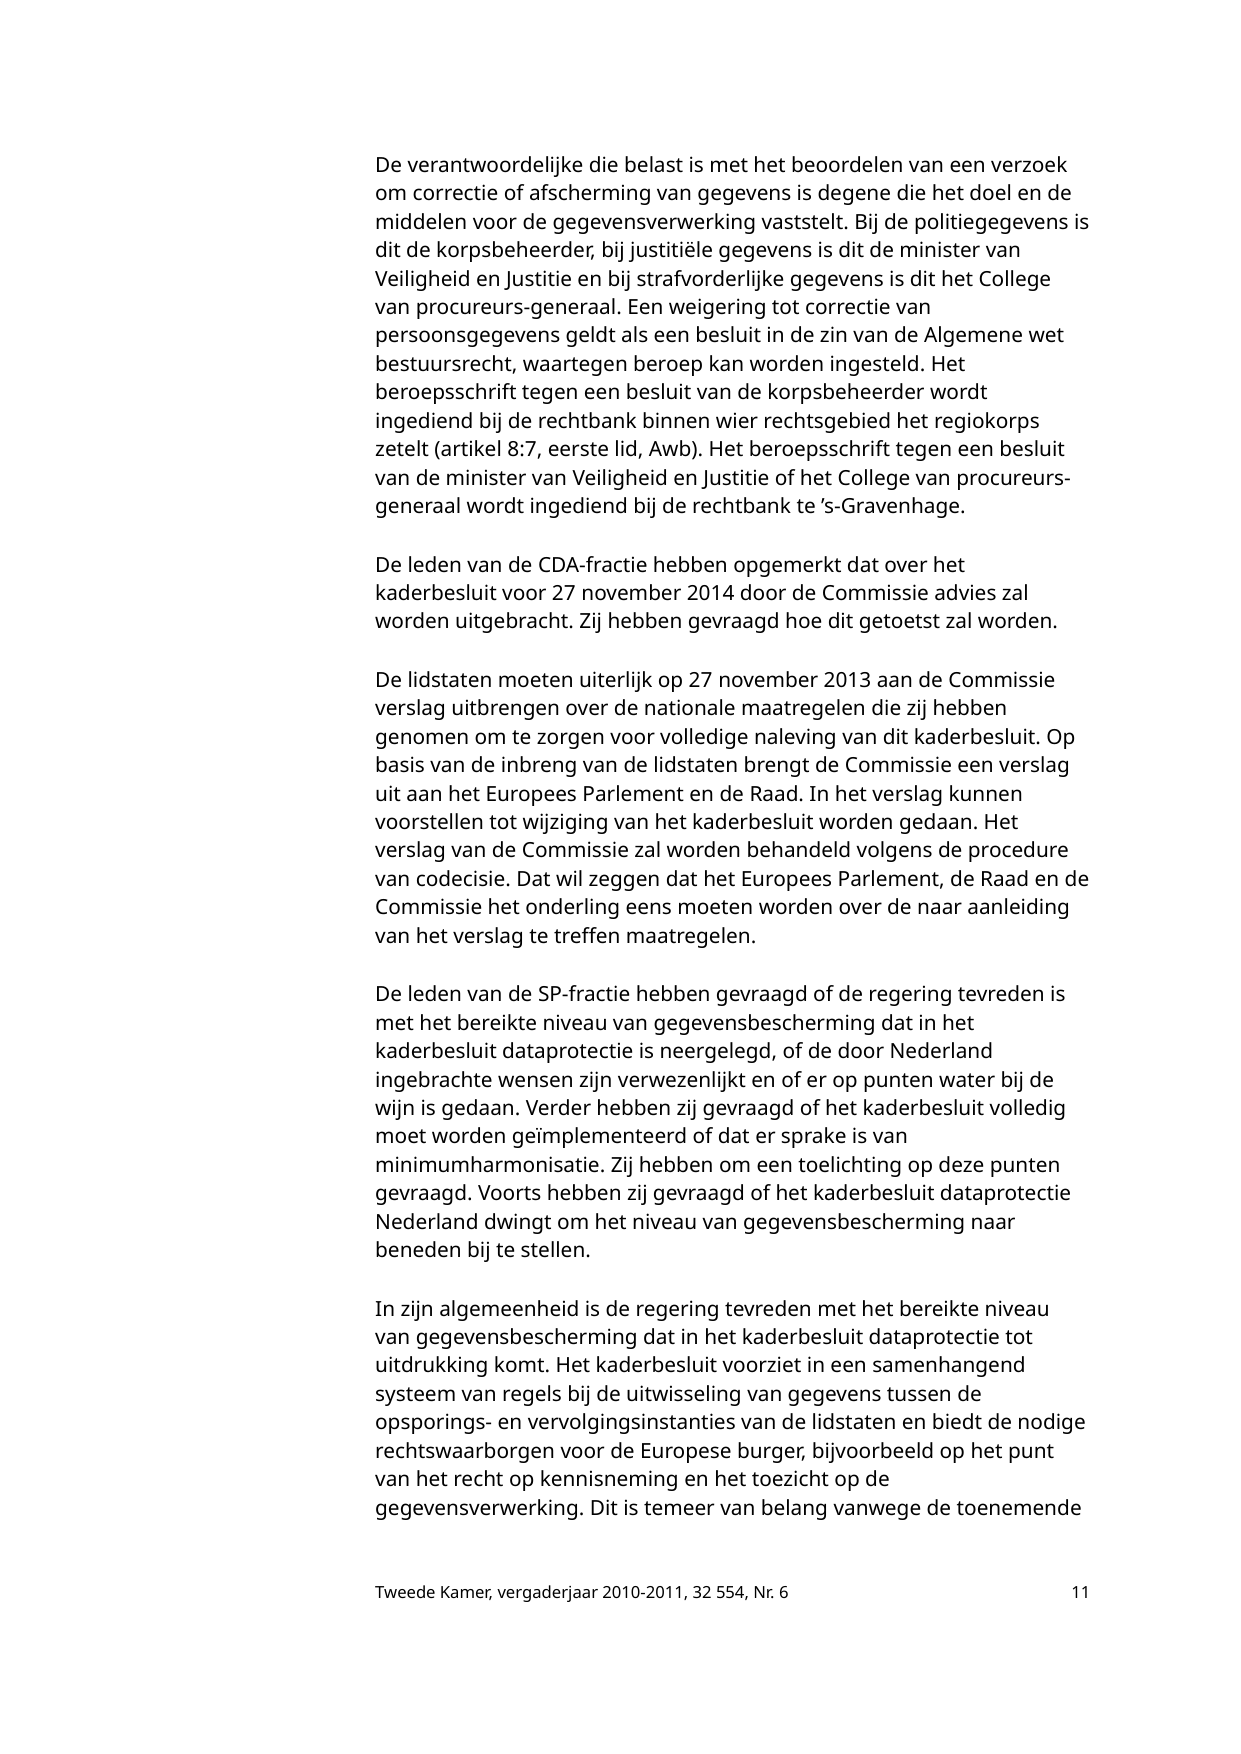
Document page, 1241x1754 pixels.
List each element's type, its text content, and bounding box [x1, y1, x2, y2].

text De leden van de CDA-fractie hebben opgemerkt dat over het kaderbesluit voor 27 november 2014 door de Commissie advies zal worden uitgebracht. Zij hebben gevraagd hoe dit getoetst zal worden. [375, 550, 1090, 635]
text De verantwoordelijke die belast is met het beoordelen van een verzoek om correctie of afscherming van gegevens is degene die het doel en de middelen voor de gegevensverwerking vaststelt. Bij de politiegegevens is dit de korpsbeheerder, bij justitiële gegevens is dit de minister van Veiligheid en Justitie en bij strafvorderlijke gegevens is dit het College van procureurs-generaal. Een weigering tot correctie van persoonsgegevens geldt als een besluit in de zin van de Algemene wet bestuursrecht, waartegen beroep kan worden ingesteld. Het beroepsschrift tegen een besluit van de korpsbeheerder wordt ingediend bij de rechtbank binnen wier rechtsgebied het regiokorps zetelt (artikel 8:7, eerste lid, Awb). Het beroepsschrift tegen een besluit van de minister van Veiligheid en Justitie of het College van procureurs-generaal wordt ingediend bij de rechtbank te ’s-Gravenhage. [375, 150, 1090, 520]
text De lidstaten moeten uiterlijk op 27 november 2013 aan de Commissie verslag uitbrengen over de nationale maatregelen die zij hebben genomen om te zorgen voor volledige naleving van dit kaderbesluit. Op basis van de inbreng van de lidstaten brengt de Commissie een verslag uit aan het Europees Parlement en de Raad. In het verslag kunnen voorstellen tot wijziging van het kaderbesluit worden gedaan. Het verslag van de Commissie zal worden behandeld volgens de procedure van codecisie. Dat wil zeggen dat het Europees Parlement, de Raad en de Commissie het onderling eens moeten worden over de naar aanleiding van het verslag te treffen maatregelen. [375, 665, 1090, 949]
text In zijn algemeenheid is de regering tevreden met het bereikte niveau van gegevensbescherming dat in het kaderbesluit dataprotectie tot uitdrukking komt. Het kaderbesluit voorziet in een samenhangend systeem van regels bij de uitwisseling van gegevens tussen de opsporings- en vervolgingsinstanties van de lidstaten en biedt de nodige rechtswaarborgen voor de Europese burger, bijvoorbeeld op het punt van het recht op kennisneming en het toezicht op de gegevensverwerking. Dit is temeer van belang vanwege de toenemende [375, 1294, 1090, 1521]
text De leden van de SP-fractie hebben gevraagd of de regering tevreden is met het bereikte niveau van gegevensbescherming dat in het kaderbesluit dataprotectie is neergelegd, of de door Nederland ingebrachte wensen zijn verwezenlijkt en of er op punten water bij de wijn is gedaan. Verder hebben zij gevraagd of het kaderbesluit volledig moet worden geïmplementeerd of dat er sprake is van minimumharmonisatie. Zij hebben om een toelichting op deze punten gevraagd. Voorts hebben zij gevraagd of het kaderbesluit dataprotectie Nederland dwingt om het niveau van gegevensbescherming naar beneden bij te stellen. [375, 979, 1090, 1264]
